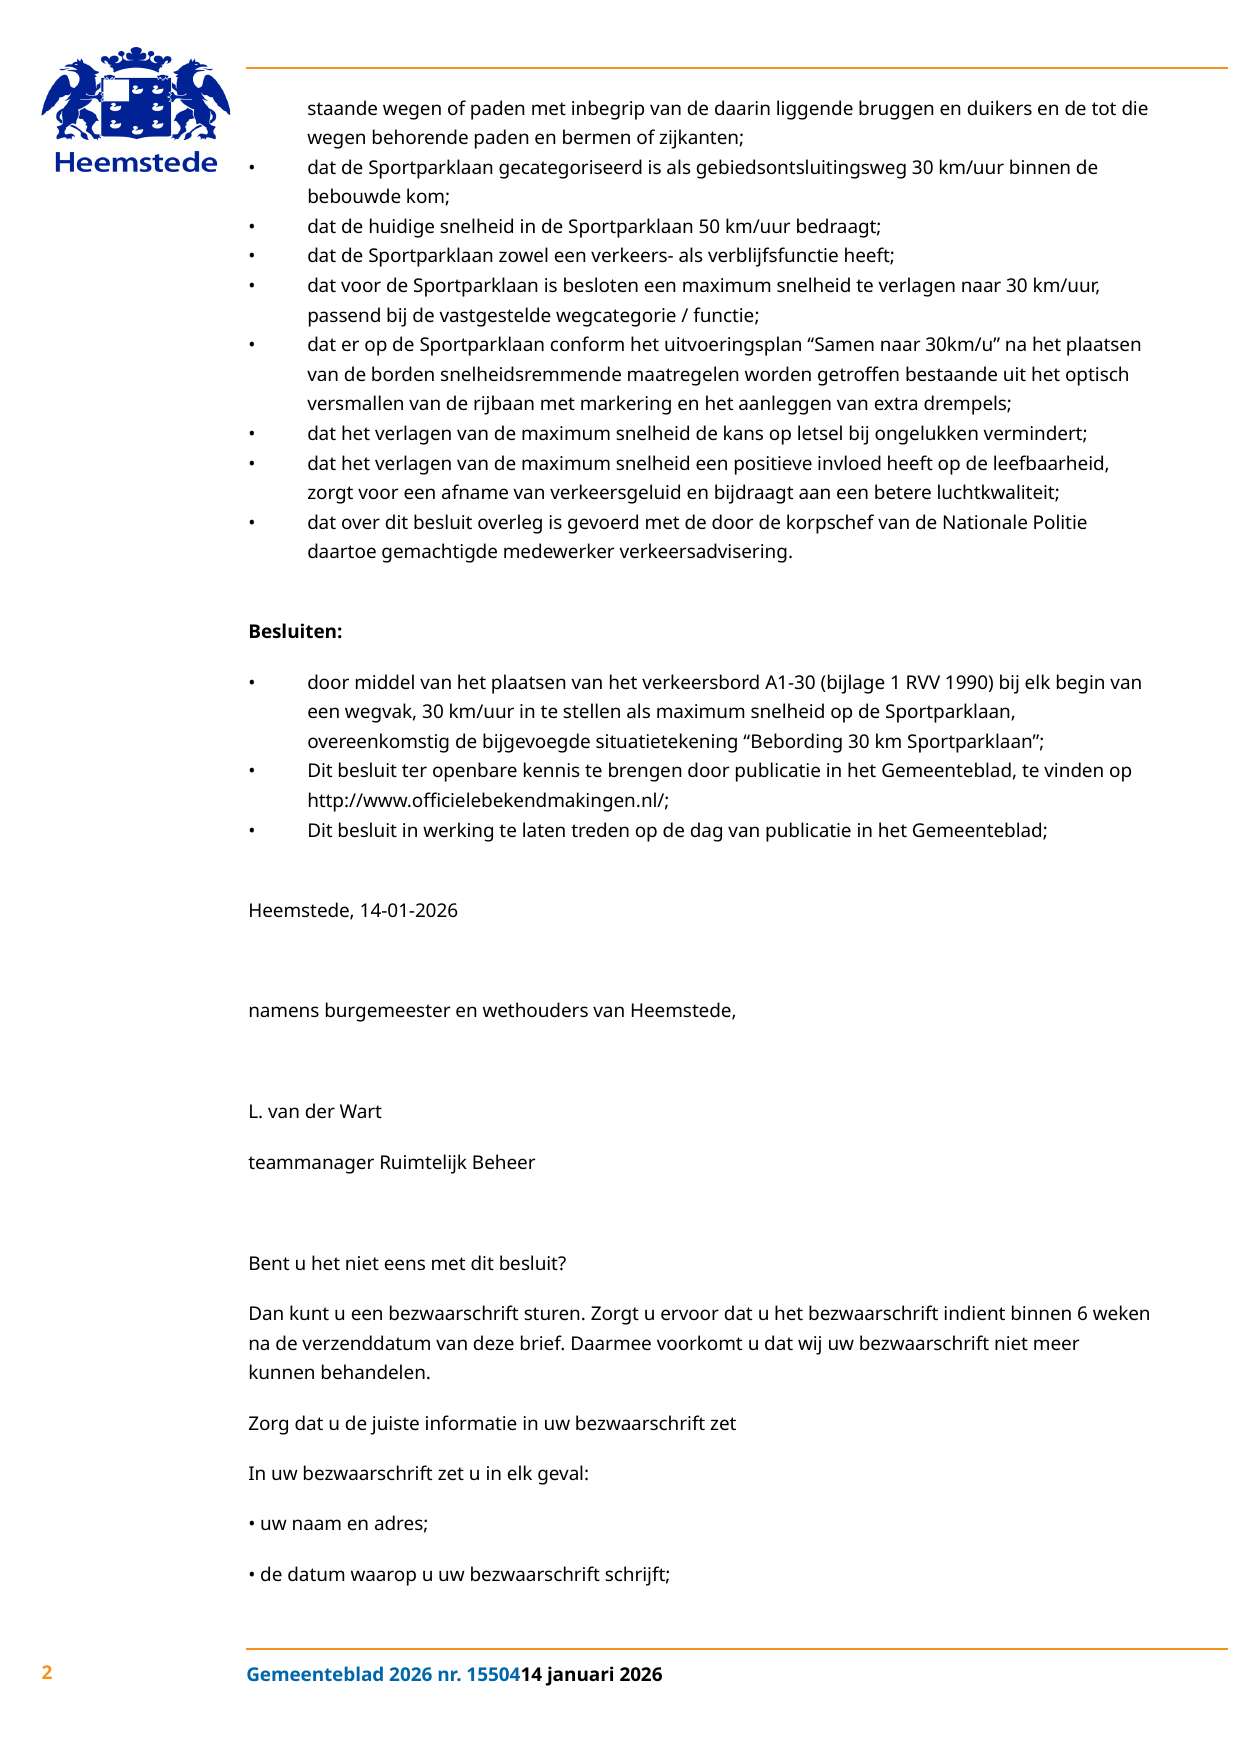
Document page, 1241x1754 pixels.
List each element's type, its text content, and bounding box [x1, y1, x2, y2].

text Besluiten: [248, 618, 1152, 644]
list Dit besluit in werking te laten treden op de dag van publicatie in het Gemeenteblad; [248, 817, 1152, 843]
list dat over dit besluit overleg is gevoerd met de door de korpschef van de Nationale Politie daartoe gemachtigde medewerker verkeersadvisering. [248, 509, 1152, 564]
text Heemstede, 14-01-2026 [248, 897, 1152, 923]
text Dan kunt u een bezwaarschrift sturen. Zorgt u ervoor dat u het bezwaarschrift indient binnen 6 weken na de verzenddatum van deze brief. Daarmee voorkomt u dat wij uw bezwaarschrift niet meer kunnen behandelen. [248, 1300, 1152, 1385]
text Zorg dat u de juiste informatie in uw bezwaarschrift zet [248, 1410, 1152, 1436]
list door middel van het plaatsen van het verkeersbord A1-30 (bijlage 1 RVV 1990) bij elk begin van een wegvak, 30 km/uur in te stellen als maximum snelheid op de Sportparklaan, overeenkomstig de bijgevoegde situatietekening “Bebording 30 km Sportparklaan”; [248, 669, 1152, 754]
picture [41, 47, 231, 172]
list dat de Sportparklaan gecategoriseerd is als gebiedsontsluitingsweg 30 km/uur binnen de bebouwde kom; [248, 154, 1152, 209]
list dat het verlagen van de maximum snelheid een positieve invloed heeft op de leefbaarheid, zorgt voor een afname van verkeersgeluid en bijdraagt aan een betere luchtkwaliteit; [248, 450, 1152, 505]
list dat voor de Sportparklaan is besloten een maximum snelheid te verlagen naar 30 km/uur, passend bij de vastgestelde wegcategorie / functie; [248, 272, 1152, 328]
text namens burgemeester en wethouders van Heemstede, [248, 998, 1152, 1023]
text In uw bezwaarschrift zet u in elk geval: [248, 1460, 1152, 1486]
list Dit besluit ter openbare kennis te brengen door publicatie in het Gemeenteblad, te vinden op http://www.officielebekendmakingen.nl/; [248, 758, 1152, 813]
list dat het verlagen van de maximum snelheid de kans op letsel bij ongelukken vermindert; [248, 420, 1152, 446]
text • de datum waarop u uw bezwaarschrift schrijft; [248, 1561, 1152, 1587]
list dat er op de Sportparklaan conform het uitvoeringsplan “Samen naar 30km/u” na het plaatsen van de borden snelheidsremmende maatregelen worden getroffen bestaande uit het optisch versmallen van de rijbaan met markering en het aanleggen van extra drempels; [248, 331, 1152, 416]
list dat de Sportparklaan zowel een verkeers- als verblijfsfunctie heeft; [248, 243, 1152, 268]
list dat de huidige snelheid in de Sportparklaan 50 km/uur bedraagt; [248, 213, 1152, 239]
text Bent u het niet eens met dit besluit? [248, 1250, 1152, 1276]
list staande wegen of paden met inbegrip van de daarin liggende bruggen en duikers en de tot die wegen behorende paden en bermen of zijkanten; [248, 95, 1152, 150]
text • uw naam en adres; [248, 1511, 1152, 1536]
text L. van der Wart [248, 1098, 1152, 1124]
text teammanager Ruimtelijk Beheer [248, 1149, 1152, 1175]
